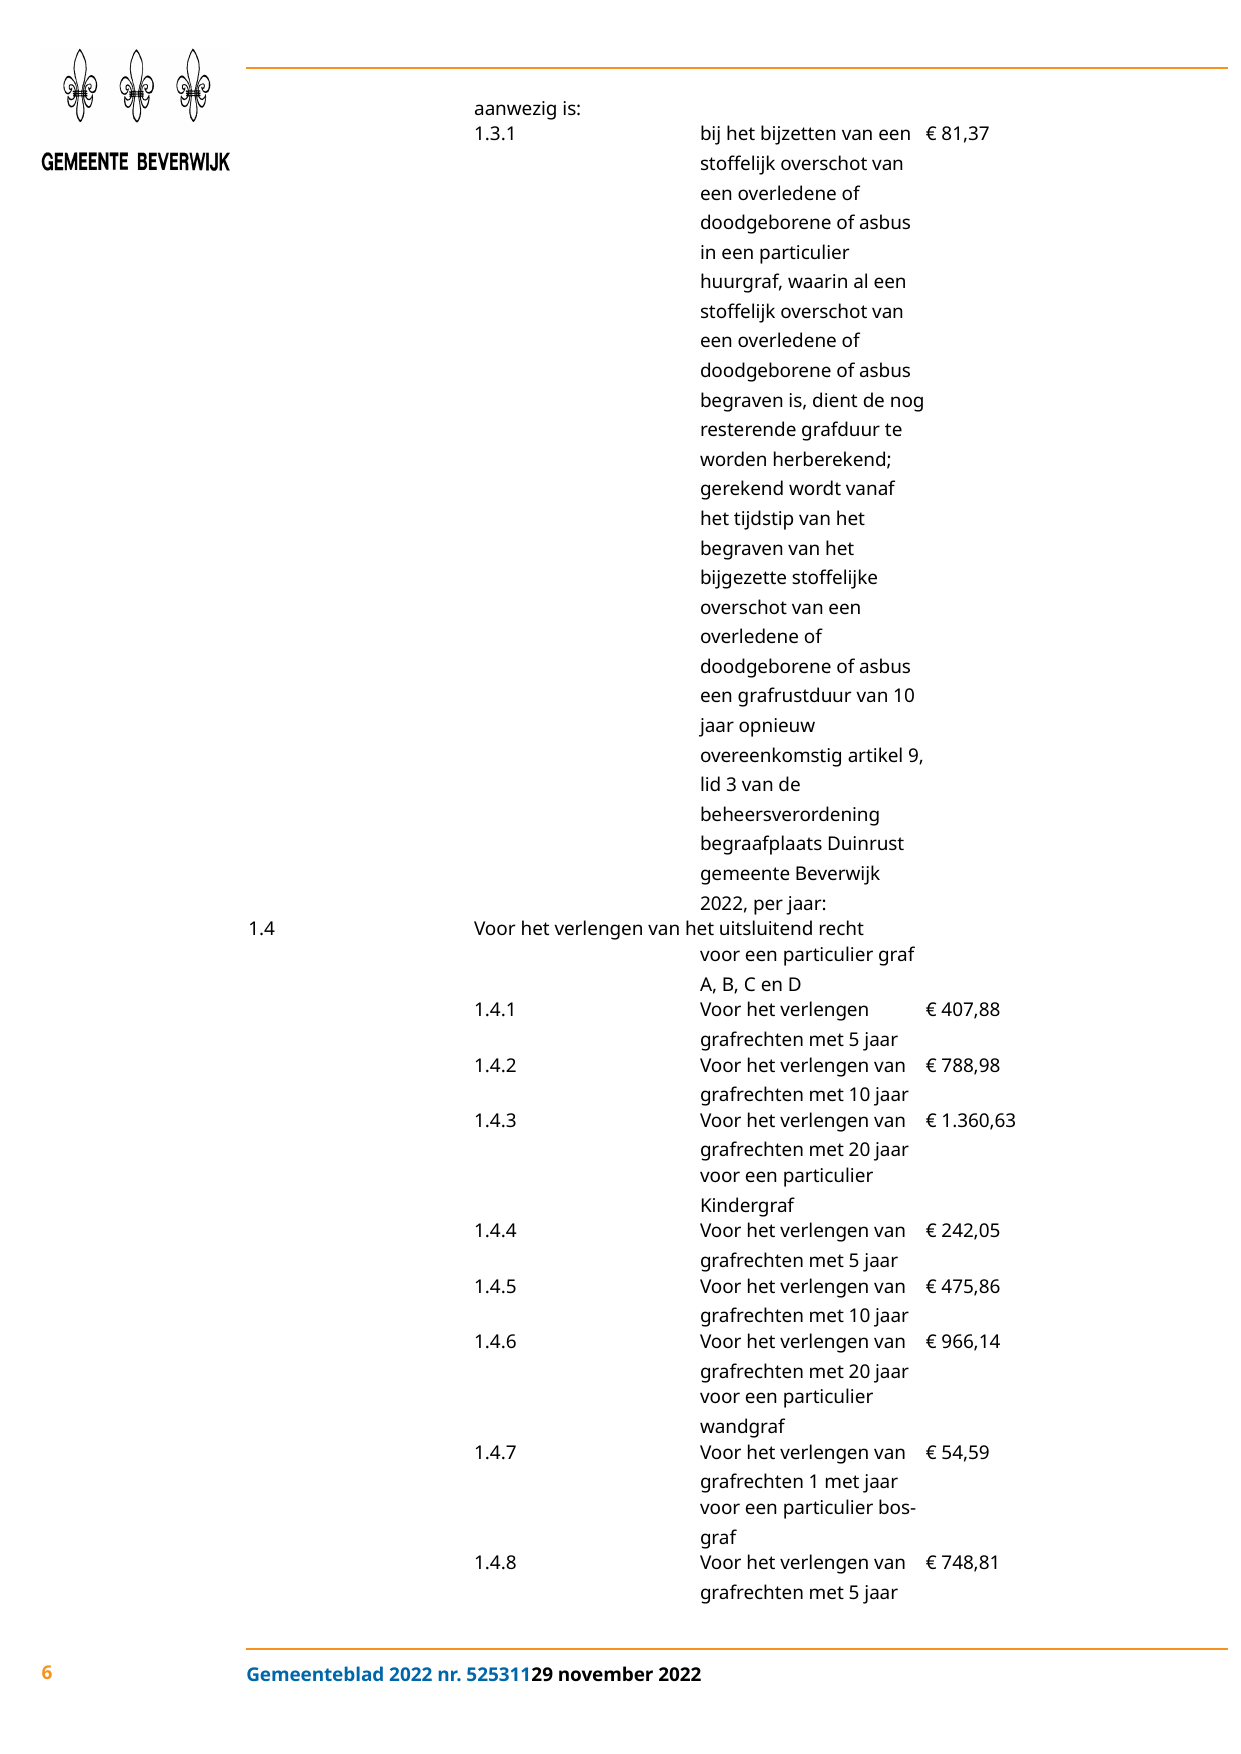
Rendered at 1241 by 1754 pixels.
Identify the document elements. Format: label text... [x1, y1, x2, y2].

table_cell € 475,86 [926, 1273, 1152, 1328]
table_cell [248, 1218, 474, 1273]
table_cell 1.4.3 [474, 1107, 700, 1162]
table_cell 1.4.4 [474, 1218, 700, 1273]
table_cell [926, 1494, 1152, 1549]
table_cell [926, 941, 1152, 996]
table_cell € 242,05 [926, 1218, 1152, 1273]
table_cell Voor het verlengen van grafrechten met 10 jaar [700, 1273, 926, 1328]
table_cell [248, 95, 474, 121]
table_cell voor een particulier wandgraf [700, 1384, 926, 1439]
table_cell [474, 1494, 700, 1549]
table_cell voor een particulier graf A, B, C en D [700, 941, 926, 996]
table_cell € 748,81 [926, 1550, 1152, 1605]
table_cell 1.4 [248, 915, 474, 941]
table_cell [248, 996, 474, 1052]
table_cell [248, 1494, 474, 1549]
table_cell Voor het verlengen van grafrechten met 10 jaar [700, 1052, 926, 1107]
table_cell [248, 121, 474, 915]
table_cell [248, 1273, 474, 1328]
table_cell bij het bijzetten van een stoffelijk overschot van een overledene of doodgeborene of asbus in een particulier huurgraf, waarin al een stoffelijk overschot van een overledene of doodgeborene of asbus begraven is, dient de nog resterende grafduur te worden herberekend; gerekend wordt vanaf het tijdstip van het begraven van het bijgezette stoffelijke overschot van een overledene of doodgeborene of asbus een grafrustduur van 10 jaar opnieuw overeenkomstig artikel 9, lid 3 van de beheersverordening begraafplaats Duinrust gemeente Beverwijk 2022, per jaar: [700, 121, 926, 915]
table_cell 1.4.6 [474, 1328, 700, 1384]
table_cell € 81,37 [926, 121, 1152, 915]
table_cell € 966,14 [926, 1328, 1152, 1384]
table_cell Voor het verlengen van grafrechten met 5 jaar [700, 1218, 926, 1273]
table_cell [248, 1384, 474, 1439]
table_cell € 788,98 [926, 1052, 1152, 1107]
table_cell aanwezig is: [474, 95, 1152, 121]
table_cell Voor het verlengen grafrechten met 5 jaar [700, 996, 926, 1052]
table_cell 1.4.7 [474, 1439, 700, 1494]
table_cell 1.3.1 [474, 121, 700, 915]
table_cell € 1.360,63 [926, 1107, 1152, 1162]
table_cell Voor het verlengen van grafrechten met 20 jaar [700, 1328, 926, 1384]
table_cell Voor het verlengen van grafrechten met 20 jaar [700, 1107, 926, 1162]
table_cell [474, 941, 700, 996]
table_cell Voor het verlengen van grafrechten 1 met jaar [700, 1439, 926, 1494]
table_cell [926, 1384, 1152, 1439]
table_cell [248, 1052, 474, 1107]
table_cell 1.4.8 [474, 1550, 700, 1605]
picture [41, 47, 231, 172]
table_cell 1.4.5 [474, 1273, 700, 1328]
table_cell [248, 941, 474, 996]
table_cell [474, 1163, 700, 1218]
table_cell [248, 1107, 474, 1162]
table_cell [248, 1439, 474, 1494]
table_cell [248, 1328, 474, 1384]
table_cell [926, 1163, 1152, 1218]
table_cell 1.4.2 [474, 1052, 700, 1107]
table_cell [474, 1384, 700, 1439]
table_cell Voor het verlengen van het uitsluitend recht [474, 915, 1152, 941]
table_cell [248, 1163, 474, 1218]
table_cell € 407,88 [926, 996, 1152, 1052]
table_cell voor een particulier Kindergraf [700, 1163, 926, 1218]
table_cell Voor het verlengen van grafrechten met 5 jaar [700, 1550, 926, 1605]
table_cell voor een particulier bos-graf [700, 1494, 926, 1549]
table_cell [248, 1550, 474, 1605]
table_cell 1.4.1 [474, 996, 700, 1052]
table_cell € 54,59 [926, 1439, 1152, 1494]
